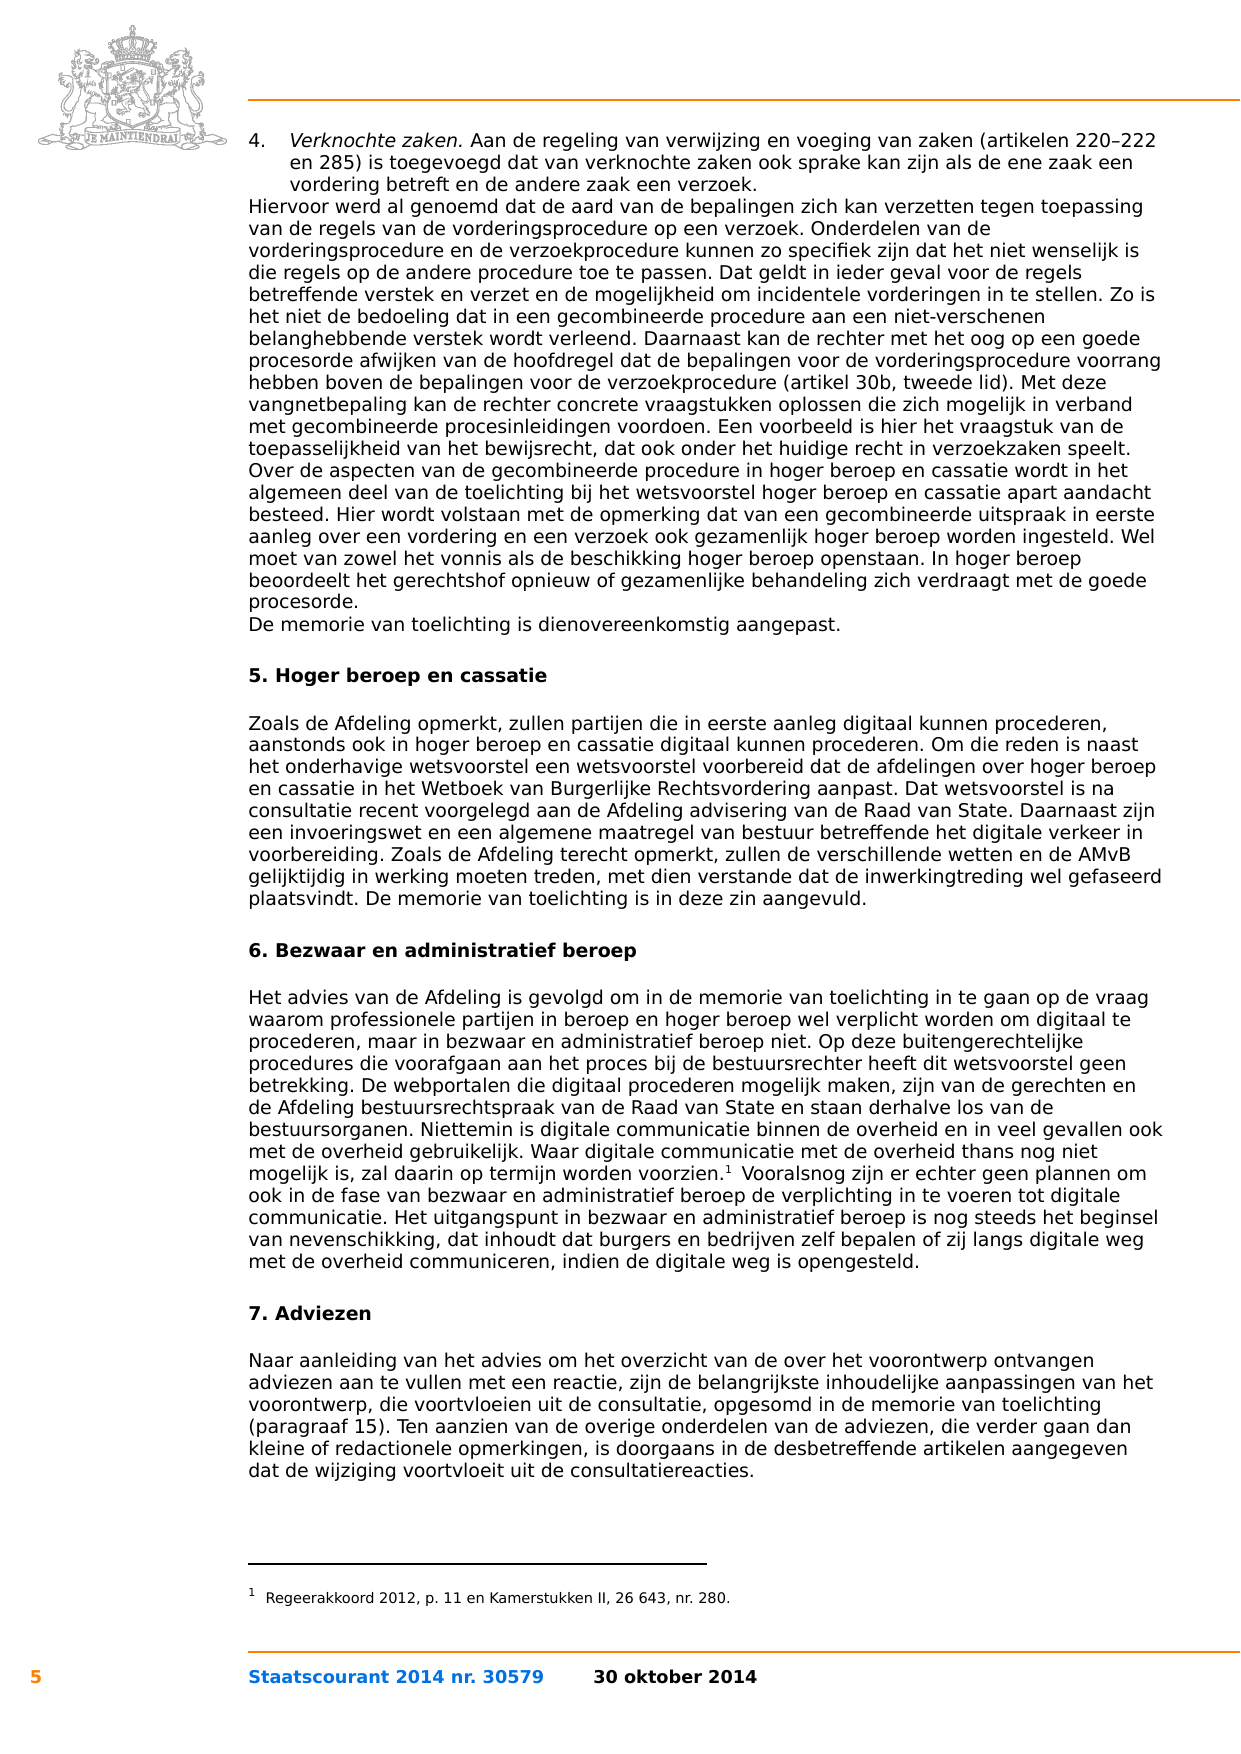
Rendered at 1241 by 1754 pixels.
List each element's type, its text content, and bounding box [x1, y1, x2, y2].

picture [38, 25, 227, 150]
text 4. Verknochte zaken. Aan de regeling van verwijzing en voeging van zaken (artikelen 220–222 en 285) is toegevoegd dat van verknochte zaken ook sprake kan zijn als de ene zaak een vordering betreft en de andere zaak een verzoek. [248, 130, 1163, 196]
subtitle 7. Adviezen [248, 1303, 1163, 1325]
text Over de aspecten van de gecombineerde procedure in hoger beroep en cassatie wordt in het algemeen deel van de toelichting bij het wetsvoorstel hoger beroep en cassatie apart aandacht besteed. Hier wordt volstaan met de opmerking dat van een gecombineerde uitspraak in eerste aanleg over een vordering en een verzoek ook gezamenlijk hoger beroep worden ingesteld. Wel moet van zowel het vonnis als de beschikking hoger beroep openstaan. In hoger beroep beoordeelt het gerechtshof opnieuw of gezamenlijke behandeling zich verdraagt met de goede procesorde. [248, 459, 1163, 613]
subtitle 5. Hoger beroep en cassatie [248, 665, 1163, 687]
text Naar aanleiding van het advies om het overzicht van de over het voorontwerp ontvangen adviezen aan te vullen met een reactie, zijn de belangrijkste inhoudelijke aanpassingen van het voorontwerp, die voortvloeien uit de consultatie, opgesomd in de memorie van toelichting (paragraaf 15). Ten aanzien van de overige onderdelen van de adviezen, die verder gaan dan kleine of redactionele opmerkingen, is doorgaans in de desbetreffende artikelen aangegeven dat de wijziging voortvloeit uit de consultatiereacties. [248, 1350, 1163, 1482]
text Hiervoor werd al genoemd dat de aard van de bepalingen zich kan verzetten tegen toepassing van de regels van de vorderingsprocedure op een verzoek. Onderdelen van de vorderingsprocedure en de verzoekprocedure kunnen zo specifiek zijn dat het niet wenselijk is die regels op de andere procedure toe te passen. Dat geldt in ieder geval voor de regels betreffende verstek en verzet en de mogelijkheid om incidentele vorderingen in te stellen. Zo is het niet de bedoeling dat in een gecombineerde procedure aan een niet-verschenen belanghebbende verstek wordt verleend. Daarnaast kan de rechter met het oog op een goede procesorde afwijken van de hoofdregel dat de bepalingen voor de vorderingsprocedure voorrang hebben boven de bepalingen voor de verzoekprocedure (artikel 30b, tweede lid). Met deze vangnetbepaling kan de rechter concrete vraagstukken oplossen die zich mogelijk in verband met gecombineerde procesinleidingen voordoen. Een voorbeeld is hier het vraagstuk van de toepasselijkheid van het bewijsrecht, dat ook onder het huidige recht in verzoekzaken speelt. [248, 196, 1163, 459]
text Zoals de Afdeling opmerkt, zullen partijen die in eerste aanleg digitaal kunnen procederen, aanstonds ook in hoger beroep en cassatie digitaal kunnen procederen. Om die reden is naast het onderhavige wetsvoorstel een wetsvoorstel voorbereid dat de afdelingen over hoger beroep en cassatie in het Wetboek van Burgerlijke Rechtsvordering aanpast. Dat wetsvoorstel is na consultatie recent voorgelegd aan de Afdeling advisering van de Raad van State. Daarnaast zijn een invoeringswet en een algemene maatregel van bestuur betreffende het digitale verkeer in voorbereiding. Zoals de Afdeling terecht opmerkt, zullen de verschillende wetten en de AMvB gelijktijdig in werking moeten treden, met dien verstande dat de inwerkingtreding wel gefaseerd plaatsvindt. De memorie van toelichting is in deze zin aangevuld. [248, 712, 1163, 910]
subtitle 6. Bezwaar en administratief beroep [248, 940, 1163, 962]
text Regeerakkoord 2012, p. 11 en Kamerstukken II, 26 643, nr. 280. [248, 1586, 1163, 1608]
text De memorie van toelichting is dienovereenkomstig aangepast. [248, 613, 1163, 635]
text Het advies van de Afdeling is gevolgd om in de memorie van toelichting in te gaan op de vraag waarom professionele partijen in beroep en hoger beroep wel verplicht worden om digitaal te procederen, maar in bezwaar en administratief beroep niet. Op deze buitengerechtelijke procedures die voorafgaan aan het proces bij de bestuursrechter heeft dit wetsvoorstel geen betrekking. De webportalen die digitaal procederen mogelijk maken, zijn van de gerechten en de Afdeling bestuursrechtspraak van de Raad van State en staan derhalve los van de bestuursorganen. Niettemin is digitale communicatie binnen de overheid en in veel gevallen ook met de overheid gebruikelijk. Waar digitale communicatie met de overheid thans nog niet mogelijk is, zal daarin op termijn worden voorzien. Vooralsnog zijn er echter geen plannen om ook in de fase van bezwaar en administratief beroep de verplichting in te voeren tot digitale communicatie. Het uitgangspunt in bezwaar en administratief beroep is nog steeds het beginsel van nevenschikking, dat inhoudt dat burgers en bedrijven zelf bepalen of zij langs digitale weg met de overheid communiceren, indien de digitale weg is opengesteld. [248, 987, 1163, 1273]
